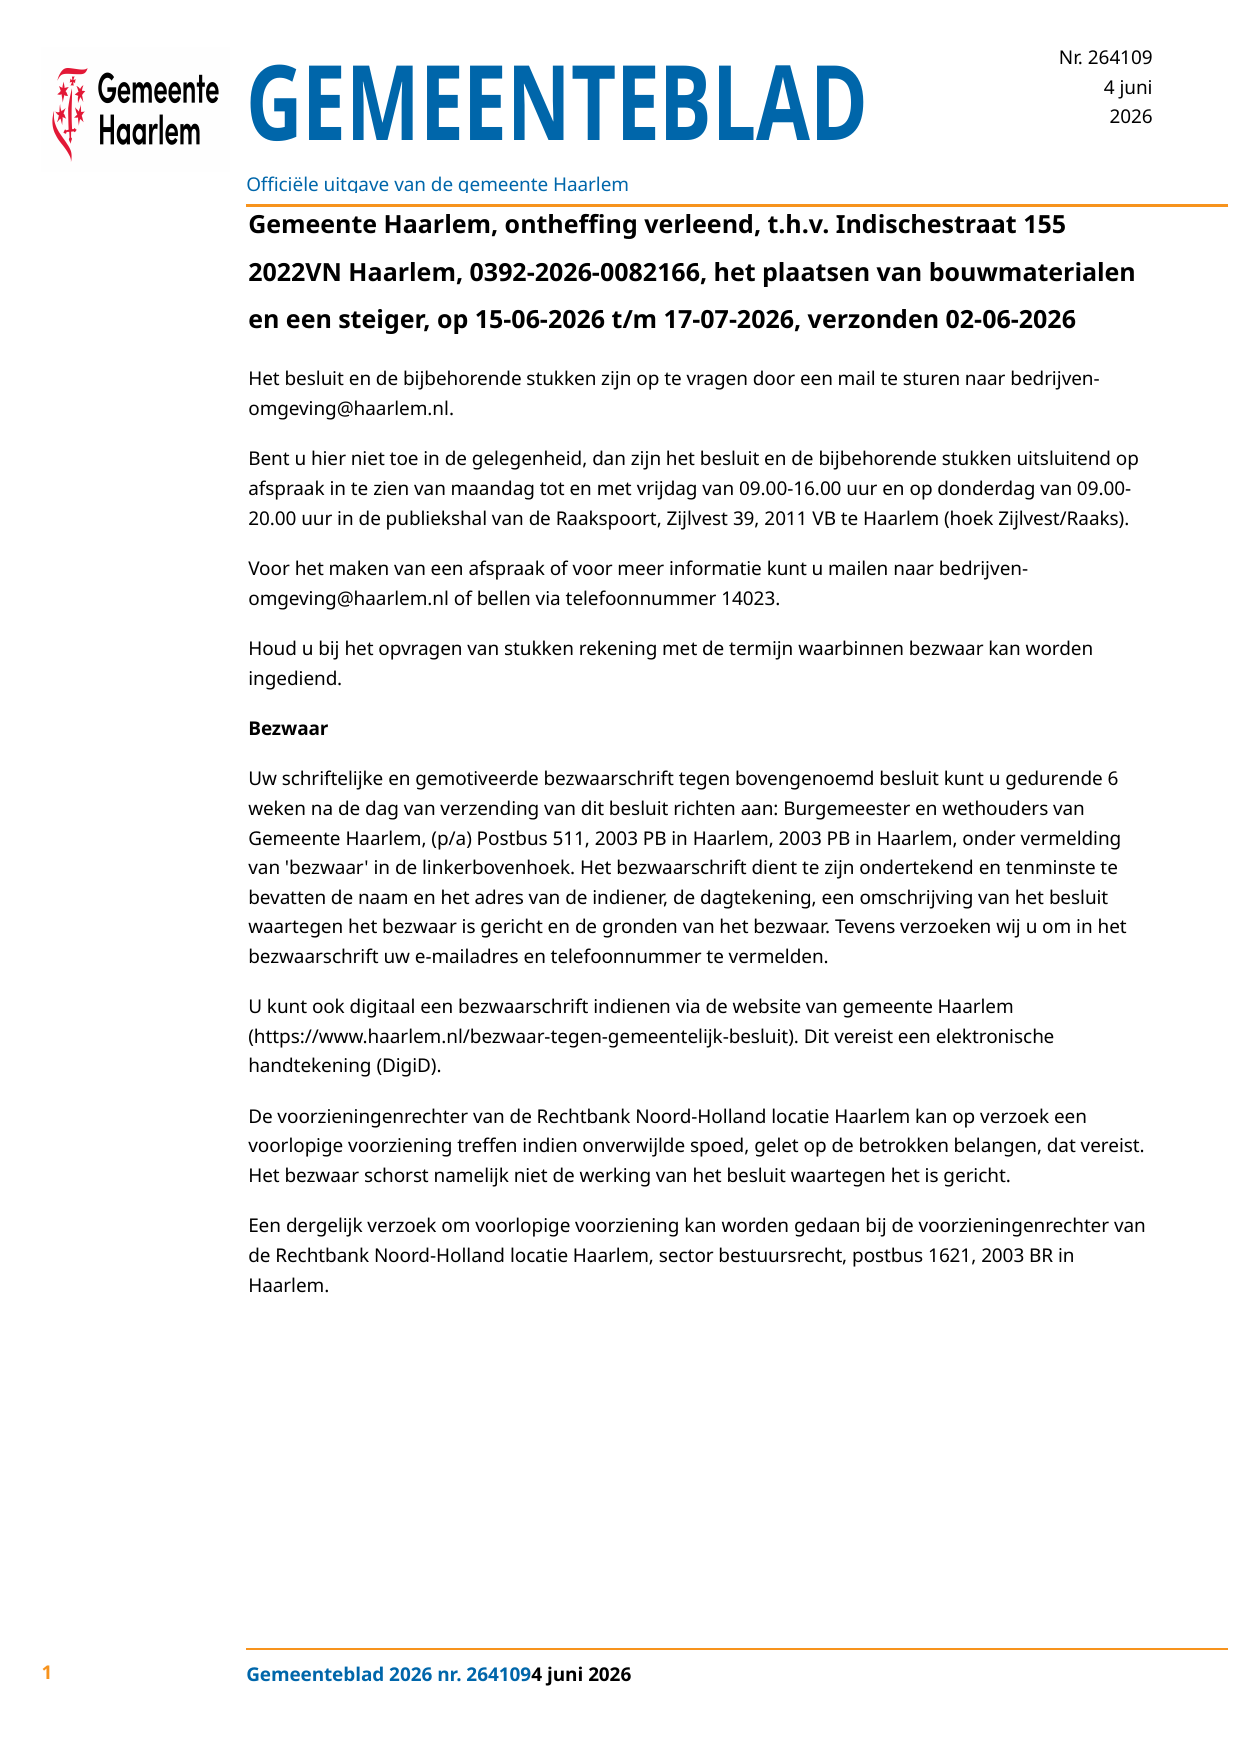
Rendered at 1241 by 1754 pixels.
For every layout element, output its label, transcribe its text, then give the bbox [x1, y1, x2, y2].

text Gemeente Haarlem, ontheffing verleend, t.h.v. Indischestraat 155 2022VN Haarlem, 0392-2026-0082166, het plaatsen van bouwmaterialen en een steiger, op 15-06-2026 t/m 17-07-2026, verzonden 02-06-2026 [248, 207, 1152, 336]
text U kunt ook digitaal een bezwaarschrift indienen via de website van gemeente Haarlem (https://www.haarlem.nl/bezwaar-tegen-gemeentelijk-besluit). Dit vereist een elektronische handtekening (DigiD). [248, 993, 1152, 1078]
text Het besluit en de bijbehorende stukken zijn op te vragen door een mail te sturen naar bedrijven-omgeving@haarlem.nl. [248, 366, 1152, 421]
text Houd u bij het opvragen van stukken rekening met de termijn waarbinnen bezwaar kan worden ingediend. [248, 635, 1152, 690]
text Bezwaar [248, 715, 1152, 741]
text De voorzieningenrechter van de Rechtbank Noord-Holland locatie Haarlem kan op verzoek een voorlopige voorziening treffen indien onverwijlde spoed, gelet op de betrokken belangen, dat vereist. Het bezwaar schorst namelijk niet de werking van het besluit waartegen het is gericht. [248, 1103, 1152, 1188]
picture [41, 47, 231, 172]
text Bent u hier niet toe in de gelegenheid, dan zijn het besluit en de bijbehorende stukken uitsluitend op afspraak in te zien van maandag tot en met vrijdag van 09.00-16.00 uur en op donderdag van 09.00-20.00 uur in de publiekshal van de Raakspoort, Zijlvest 39, 2011 VB te Haarlem (hoek Zijlvest/Raaks). [248, 446, 1152, 530]
text Een dergelijk verzoek om voorlopige voorziening kan worden gedaan bij de voorzieningenrechter van de Rechtbank Noord-Holland locatie Haarlem, sector bestuursrecht, postbus 1621, 2003 BR in Haarlem. [248, 1213, 1152, 1297]
text Uw schriftelijke en gemotiveerde bezwaarschrift tegen bovengenoemd besluit kunt u gedurende 6 weken na de dag van verzending van dit besluit richten aan: Burgemeester en wethouders van Gemeente Haarlem, (p/a) Postbus 511, 2003 PB in Haarlem, 2003 PB in Haarlem, onder vermelding van 'bezwaar' in de linkerbovenhoek. Het bezwaarschrift dient te zijn ondertekend en tenminste te bevatten de naam en het adres van de indiener, de dagtekening, een omschrijving van het besluit waartegen het bezwaar is gericht en de gronden van het bezwaar. Tevens verzoeken wij u om in het bezwaarschrift uw e-mailadres en telefoonnummer te vermelden. [248, 766, 1152, 969]
text Voor het maken van een afspraak of voor meer informatie kunt u mailen naar bedrijven-omgeving@haarlem.nl of bellen via telefoonnummer 14023. [248, 555, 1152, 610]
